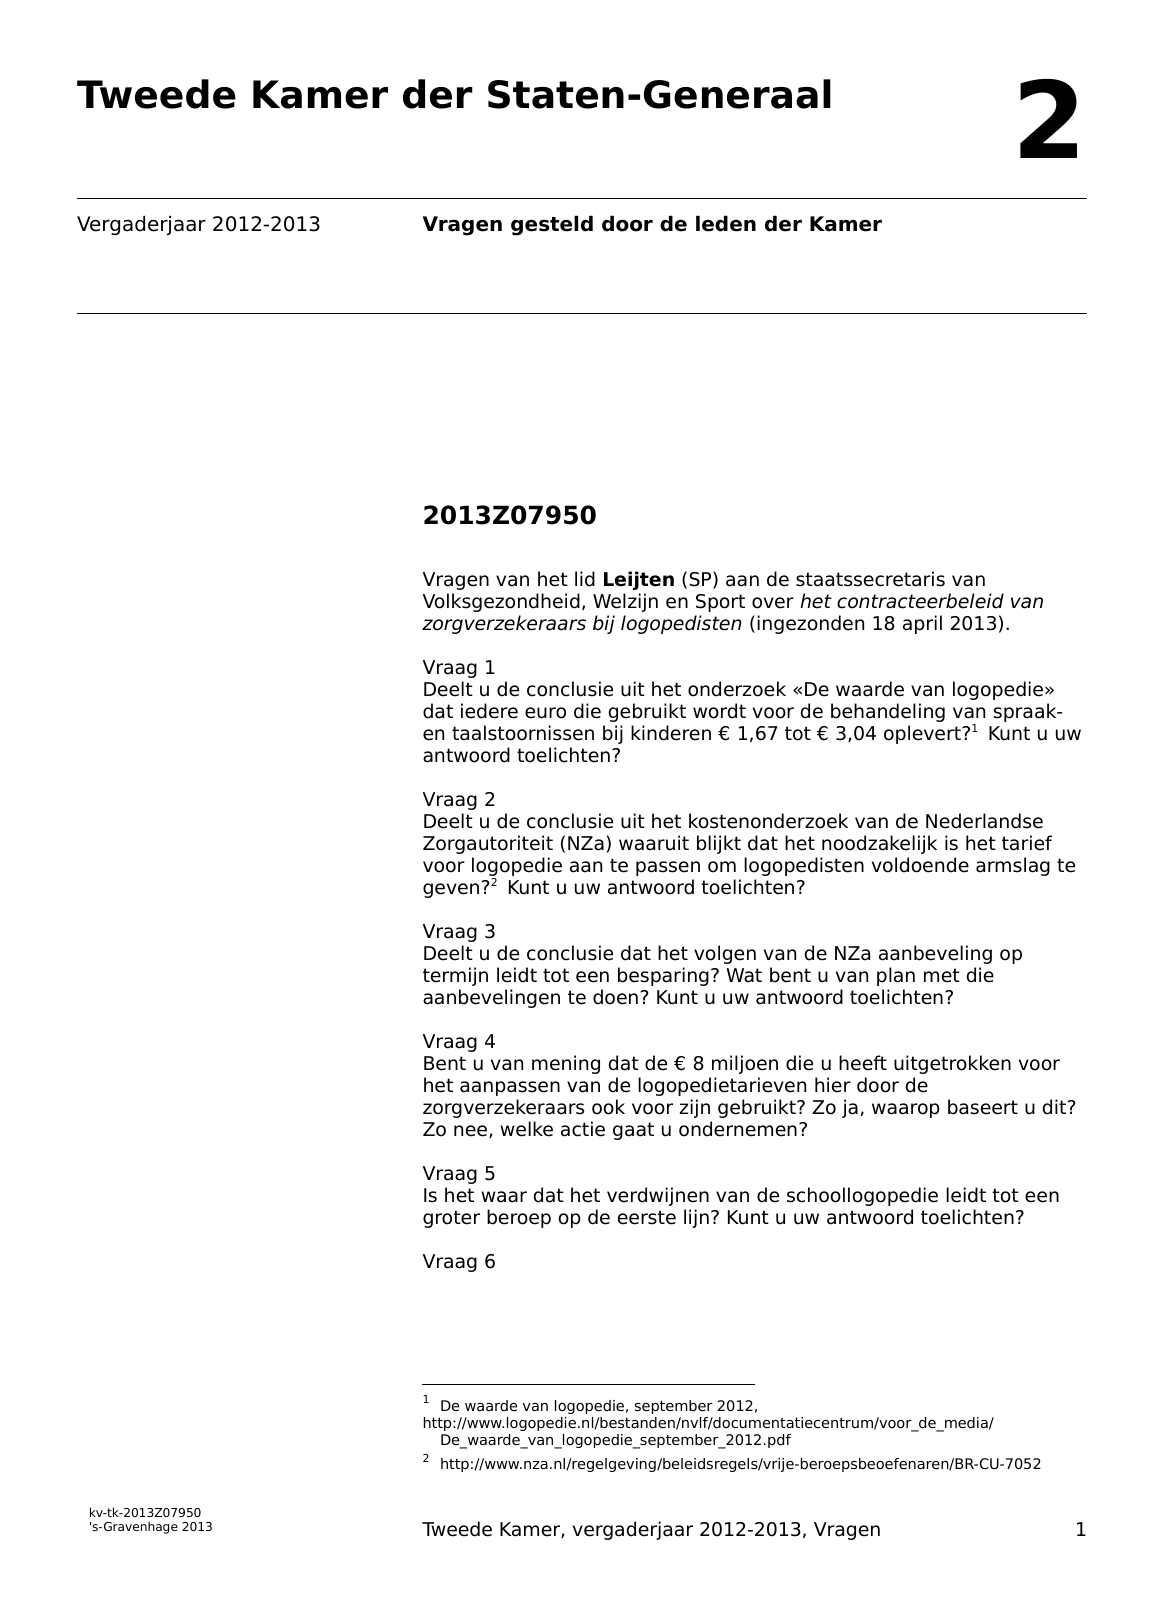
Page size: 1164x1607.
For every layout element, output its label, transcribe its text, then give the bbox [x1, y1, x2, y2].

table_cell Vragen gesteld door de leden der Kamer [422, 199, 1087, 313]
text Deelt u de conclusie uit het onderzoek «De waarde van logopedie» dat iedere euro die gebruikt wordt voor de behandeling van spraak- en taalstoornissen bij kinderen € 1,67 tot € 3,04 oplevert? Kunt u uw antwoord toelichten? [422, 679, 1087, 767]
text Vraag 6 [422, 1251, 1087, 1273]
table_cell Vergaderjaar 2012-2013 [77, 199, 422, 313]
text 2013Z07950 [422, 501, 1087, 531]
text Vraag 3 [422, 921, 1087, 943]
text Deelt u de conclusie uit het kostenonderzoek van de Nederlandse Zorgautoriteit (NZa) waaruit blijkt dat het noodzakelijk is het tarief voor logopedie aan te passen om logopedisten voldoende armslag te geven? Kunt u uw antwoord toelichten? [422, 811, 1087, 899]
text De waarde van logopedie, september 2012, [422, 1393, 1087, 1416]
table_header 2 [886, 59, 1087, 198]
text Vraag 1 [422, 657, 1087, 679]
text Is het waar dat het verdwijnen van de schoollogopedie leidt tot een groter beroep op de eerste lijn? Kunt u uw antwoord toelichten? [422, 1185, 1087, 1229]
text 's-Gravenhage 2013 [88, 1520, 323, 1534]
table_header Tweede Kamer der Staten-Generaal [77, 59, 886, 198]
text Vraag 5 [422, 1163, 1087, 1185]
text kv-tk-2013Z07950 [88, 1506, 323, 1520]
text http://www.logopedie.nl/bestanden/nvlf/documentatiecentrum/voor_de_media/De_waarde_van_logopedie_september_2012.pdf [422, 1416, 1087, 1449]
text http://www.nza.nl/regelgeving/beleidsregels/vrije-beroepsbeoefenaren/BR-CU-7052 [422, 1452, 1087, 1474]
text Vragen van het lid Leijten (SP) aan de staatssecretaris van Volksgezondheid, Welzijn en Sport over het contracteerbeleid van zorgverzekeraars bij logopedisten (ingezonden 18 april 2013). [422, 569, 1087, 635]
text Vraag 2 [422, 789, 1087, 811]
text Vraag 4 [422, 1031, 1087, 1053]
text Deelt u de conclusie dat het volgen van de NZa aanbeveling op termijn leidt tot een besparing? Wat bent u van plan met die aanbevelingen te doen? Kunt u uw antwoord toelichten? [422, 943, 1087, 1009]
text Bent u van mening dat de € 8 miljoen die u heeft uitgetrokken voor het aanpassen van de logopedietarieven hier door de zorgverzekeraars ook voor zijn gebruikt? Zo ja, waarop baseert u dit? Zo nee, welke actie gaat u ondernemen? [422, 1053, 1087, 1141]
